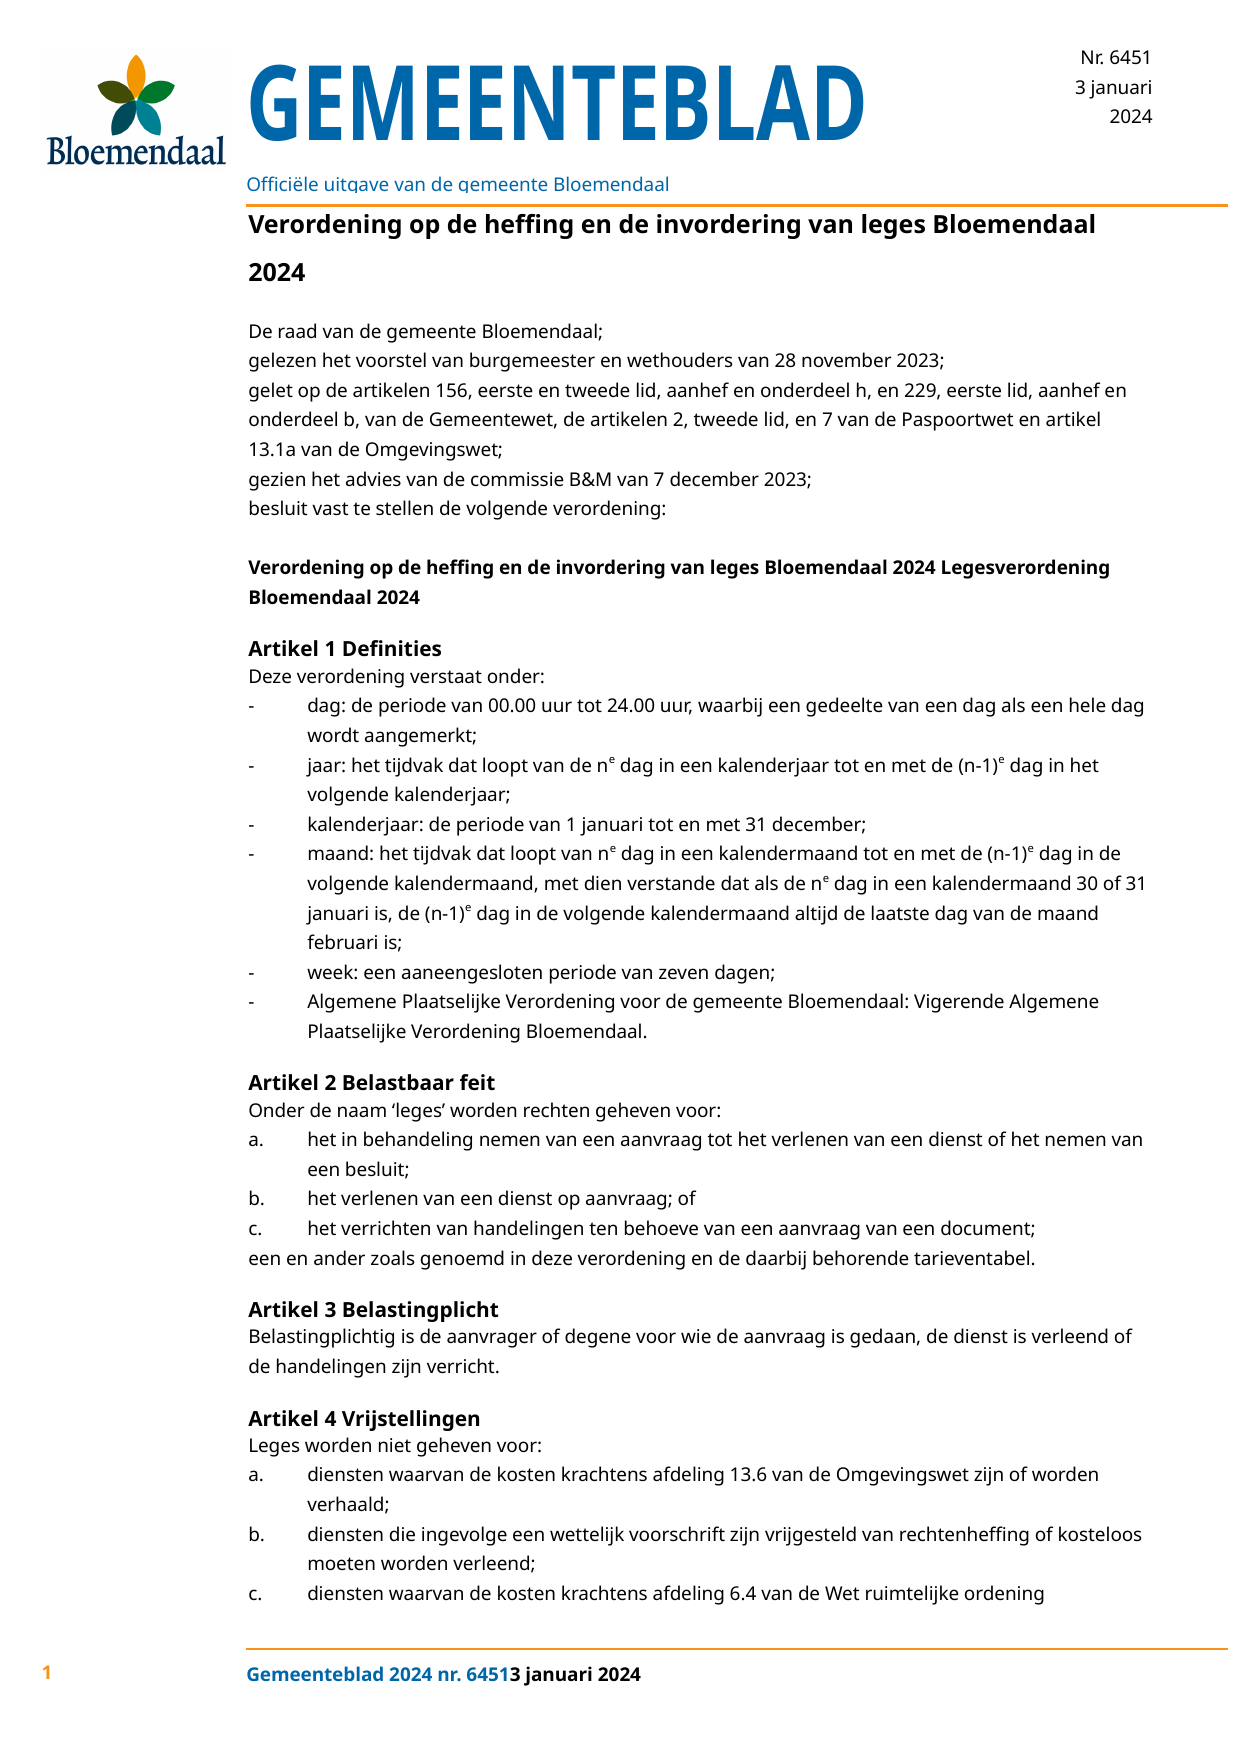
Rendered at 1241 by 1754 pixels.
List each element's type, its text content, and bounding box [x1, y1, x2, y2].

text besluit vast te stellen de volgende verordening: [248, 495, 1152, 521]
text Artikel 3 Belastingplicht [248, 1295, 1152, 1324]
text gelezen het voorstel van burgemeester en wethouders van 28 november 2023; [248, 347, 1152, 373]
list week: een aaneengesloten periode van zeven dagen; [248, 959, 1152, 984]
text gezien het advies van de commissie B&M van 7 december 2023; [248, 466, 1152, 492]
text Verordening op de heffing en de invordering van leges Bloemendaal 2024 [248, 207, 1152, 288]
text een en ander zoals genoemd in deze verordening en de daarbij behorende tarieventabel. [248, 1245, 1152, 1271]
list kalenderjaar: de periode van 1 januari tot en met 31 december; [248, 811, 1152, 837]
list diensten waarvan de kosten krachtens afdeling 13.6 van de Omgevingswet zijn of worden verhaald; [248, 1462, 1152, 1517]
list diensten die ingevolge een wettelijk voorschrift zijn vrijgesteld van rechtenheffing of kosteloos moeten worden verleend; [248, 1521, 1152, 1576]
text De raad van de gemeente Bloemendaal; [248, 318, 1152, 344]
list het in behandeling nemen van een aanvraag tot het verlenen van een dienst of het nemen van een besluit; [248, 1126, 1152, 1182]
text gelet op de artikelen 156, eerste en tweede lid, aanhef en onderdeel h, en 229, eerste lid, aanhef en onderdeel b, van de Gemeentewet, de artikelen 2, tweede lid, en 7 van de Paspoortwet en artikel 13.1a van de Omgevingswet; [248, 377, 1152, 462]
list het verlenen van een dienst op aanvraag; of [248, 1186, 1152, 1211]
text Artikel 4 Vrijstellingen [248, 1404, 1152, 1432]
picture [41, 47, 231, 172]
text Artikel 2 Belastbaar feit [248, 1068, 1152, 1097]
list jaar: het tijdvak dat loopt van de ne dag in een kalenderjaar tot en met de (n-1)e dag in het volgende kalenderjaar; [248, 752, 1152, 807]
list diensten waarvan de kosten krachtens afdeling 6.4 van de Wet ruimtelijke ordening [248, 1580, 1152, 1606]
list dag: de periode van 00.00 uur tot 24.00 uur, waarbij een gedeelte van een dag als een hele dag wordt aangemerkt; [248, 693, 1152, 748]
text Onder de naam ‘leges’ worden rechten geheven voor: [248, 1097, 1152, 1123]
text Artikel 1 Definities [248, 634, 1152, 663]
list het verrichten van handelingen ten behoeve van een aanvraag van een document; [248, 1215, 1152, 1241]
text Belastingplichtig is de aanvrager of degene voor wie de aanvraag is gedaan, de dienst is verleend of de handelingen zijn verricht. [248, 1324, 1152, 1379]
list maand: het tijdvak dat loopt van ne dag in een kalendermaand tot en met de (n-1)e dag in de volgende kalendermaand, met dien verstande dat als de ne dag in een kalendermaand 30 of 31 januari is, de (n-1)e dag in de volgende kalendermaand altijd de laatste dag van de maand februari is; [248, 841, 1152, 955]
text Deze verordening verstaat onder: [248, 663, 1152, 689]
text Leges worden niet geheven voor: [248, 1432, 1152, 1458]
text Verordening op de heffing en de invordering van leges Bloemendaal 2024 Legesverordening Bloemendaal 2024 [248, 554, 1152, 610]
list Algemene Plaatselijke Verordening voor de gemeente Bloemendaal: Vigerende Algemene Plaatselijke Verordening Bloemendaal. [248, 988, 1152, 1044]
